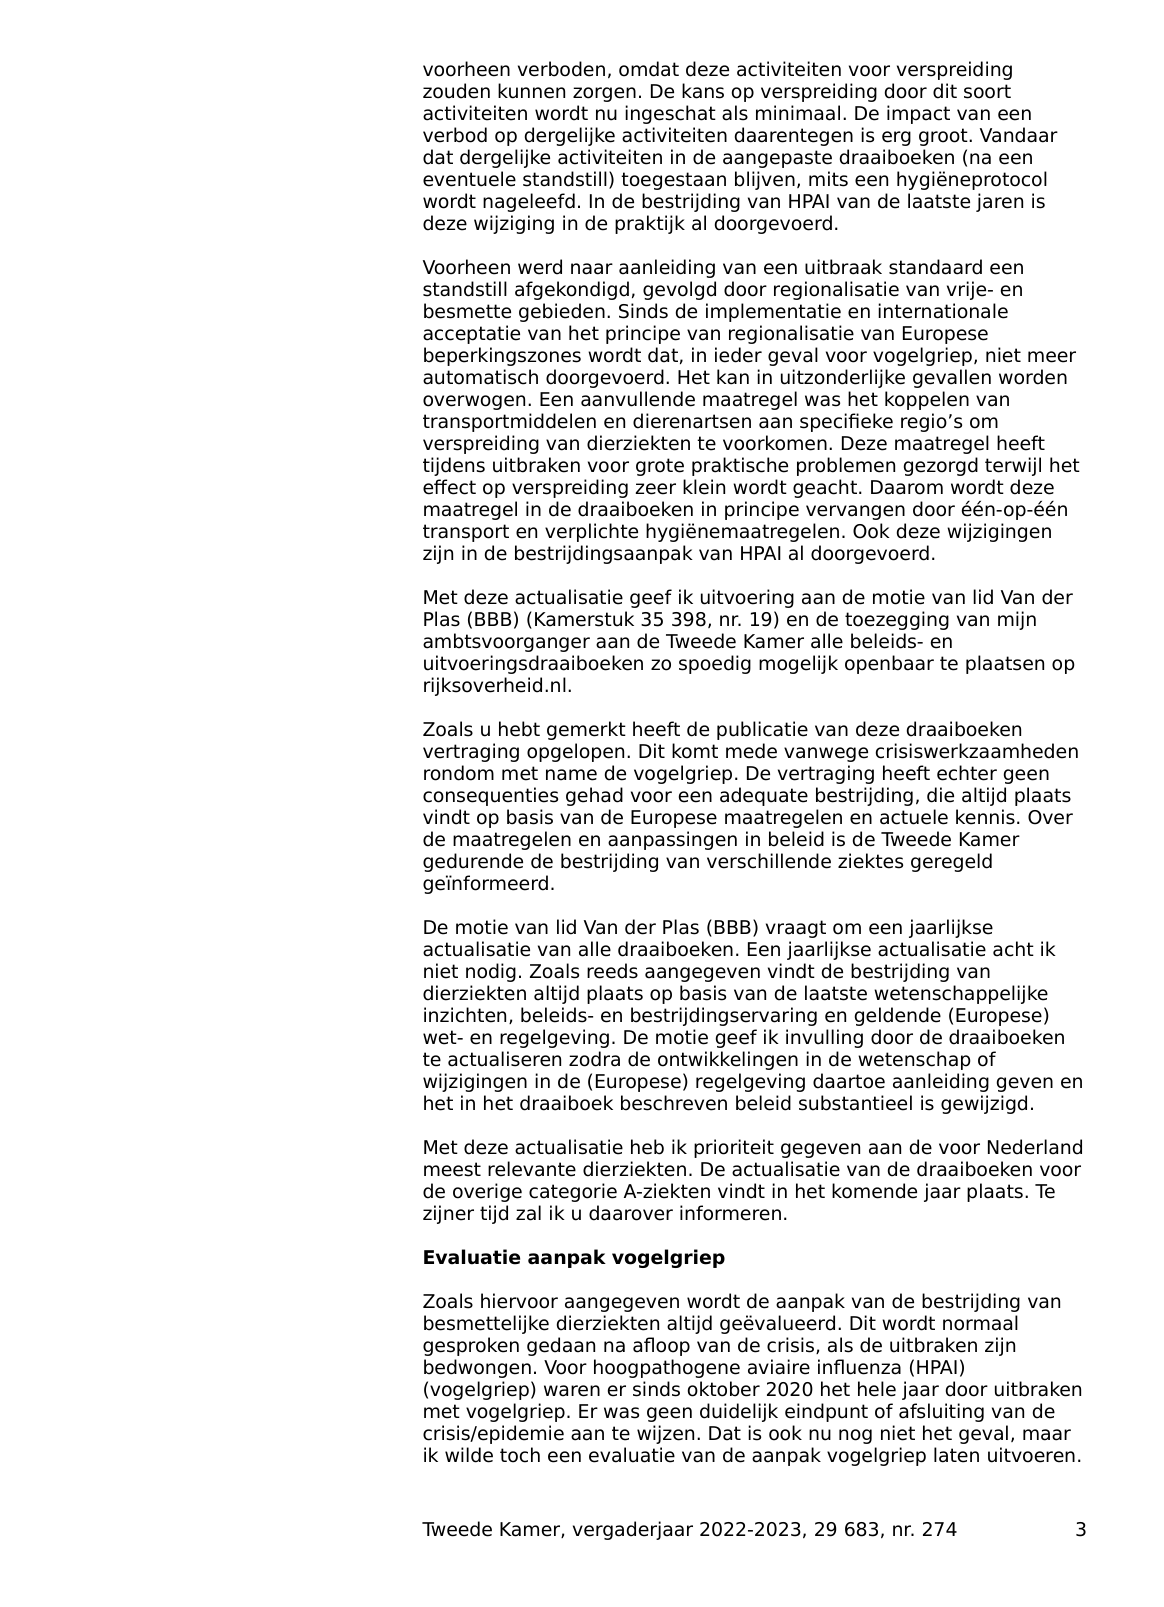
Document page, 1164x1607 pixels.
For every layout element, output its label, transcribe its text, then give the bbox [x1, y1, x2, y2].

text voorheen verboden, omdat deze activiteiten voor verspreiding zouden kunnen zorgen. De kans op verspreiding door dit soort activiteiten wordt nu ingeschat als minimaal. De impact van een verbod op dergelijke activiteiten daarentegen is erg groot. Vandaar dat dergelijke activiteiten in de aangepaste draaiboeken (na een eventuele standstill) toegestaan blijven, mits een hygiëneprotocol wordt nageleefd. In de bestrijding van HPAI van de laatste jaren is deze wijziging in de praktijk al doorgevoerd. [422, 59, 1087, 235]
text Met deze actualisatie heb ik prioriteit gegeven aan de voor Nederland meest relevante dierziekten. De actualisatie van de draaiboeken voor de overige categorie A-ziekten vindt in het komende jaar plaats. Te zijner tijd zal ik u daarover informeren. [422, 1137, 1087, 1225]
text Voorheen werd naar aanleiding van een uitbraak standaard een standstill afgekondigd, gevolgd door regionalisatie van vrije- en besmette gebieden. Sinds de implementatie en internationale acceptatie van het principe van regionalisatie van Europese beperkingszones wordt dat, in ieder geval voor vogelgriep, niet meer automatisch doorgevoerd. Het kan in uitzonderlijke gevallen worden overwogen. Een aanvullende maatregel was het koppelen van transportmiddelen en dierenartsen aan specifieke regio’s om verspreiding van dierziekten te voorkomen. Deze maatregel heeft tijdens uitbraken voor grote praktische problemen gezorgd terwijl het effect op verspreiding zeer klein wordt geacht. Daarom wordt deze maatregel in de draaiboeken in principe vervangen door één-op-één transport en verplichte hygiënemaatregelen. Ook deze wijzigingen zijn in de bestrijdingsaanpak van HPAI al doorgevoerd. [422, 257, 1087, 565]
text Zoals hiervoor aangegeven wordt de aanpak van de bestrijding van besmettelijke dierziekten altijd geëvalueerd. Dit wordt normaal gesproken gedaan na afloop van de crisis, als de uitbraken zijn bedwongen. Voor hoogpathogene aviaire influenza (HPAI) (vogelgriep) waren er sinds oktober 2020 het hele jaar door uitbraken met vogelgriep. Er was geen duidelijk eindpunt of afsluiting van de crisis/epidemie aan te wijzen. Dat is ook nu nog niet het geval, maar ik wilde toch een evaluatie van de aanpak vogelgriep laten uitvoeren. [422, 1291, 1087, 1467]
subtitle Evaluatie aanpak vogelgriep [422, 1247, 1087, 1269]
text Zoals u hebt gemerkt heeft de publicatie van deze draaiboeken vertraging opgelopen. Dit komt mede vanwege crisiswerkzaamheden rondom met name de vogelgriep. De vertraging heeft echter geen consequenties gehad voor een adequate bestrijding, die altijd plaats vindt op basis van de Europese maatregelen en actuele kennis. Over de maatregelen en aanpassingen in beleid is de Tweede Kamer gedurende de bestrijding van verschillende ziektes geregeld geïnformeerd. [422, 719, 1087, 895]
text De motie van lid Van der Plas (BBB) vraagt om een jaarlijkse actualisatie van alle draaiboeken. Een jaarlijkse actualisatie acht ik niet nodig. Zoals reeds aangegeven vindt de bestrijding van dierziekten altijd plaats op basis van de laatste wetenschappelijke inzichten, beleids- en bestrijdingservaring en geldende (Europese) wet- en regelgeving. De motie geef ik invulling door de draaiboeken te actualiseren zodra de ontwikkelingen in de wetenschap of wijzigingen in de (Europese) regelgeving daartoe aanleiding geven en het in het draaiboek beschreven beleid substantieel is gewijzigd. [422, 917, 1087, 1115]
text Met deze actualisatie geef ik uitvoering aan de motie van lid Van der Plas (BBB) (Kamerstuk 35 398, nr. 19) en de toezegging van mijn ambtsvoorganger aan de Tweede Kamer alle beleids- en uitvoeringsdraaiboeken zo spoedig mogelijk openbaar te plaatsen op rijksoverheid.nl. [422, 587, 1087, 697]
